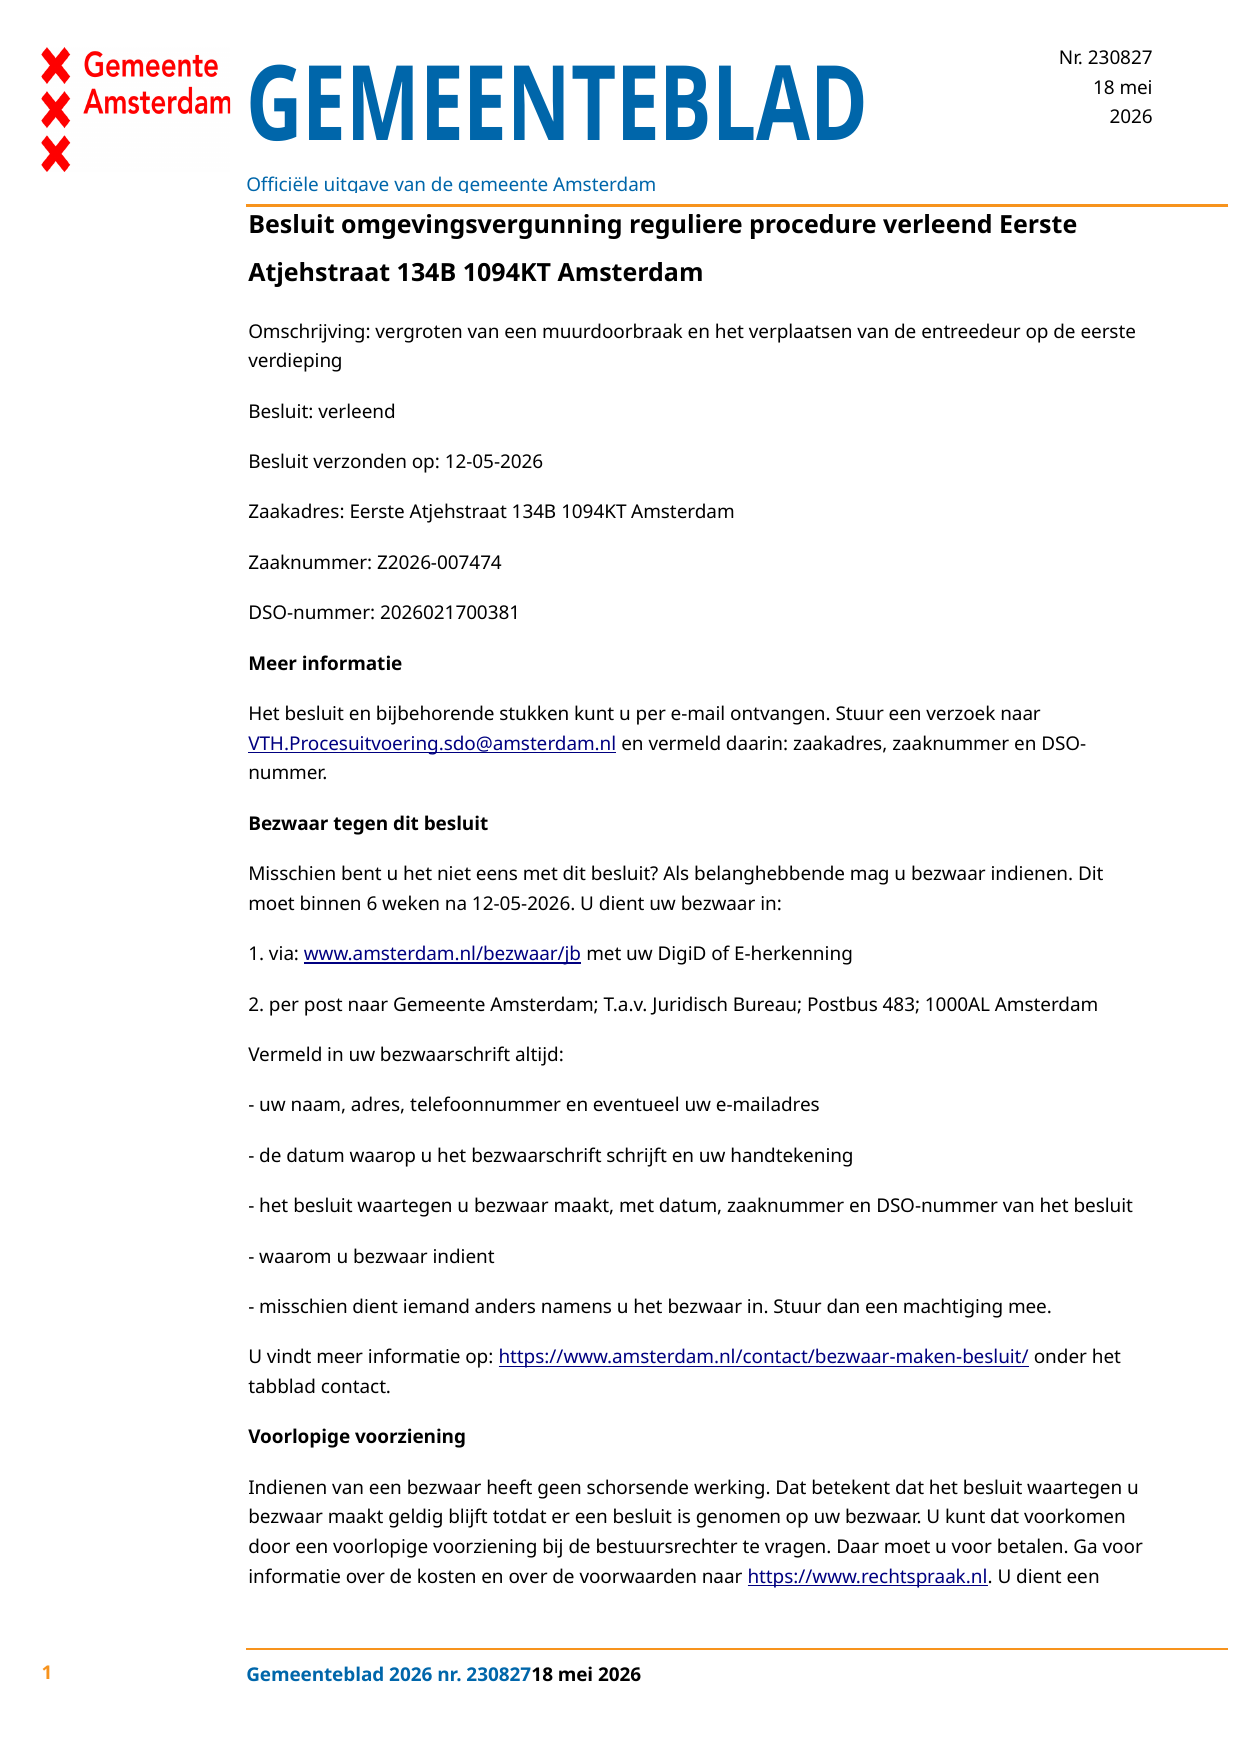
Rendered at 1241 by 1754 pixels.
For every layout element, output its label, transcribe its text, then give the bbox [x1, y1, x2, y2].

text Besluit verzonden op: 12-05-2026 [248, 448, 1152, 474]
text - misschien dient iemand anders namens u het bezwaar in. Stuur dan een machtiging mee. [248, 1293, 1152, 1319]
text - de datum waarop u het bezwaarschrift schrijft en uw handtekening [248, 1142, 1152, 1168]
text DSO-nummer: 2026021700381 [248, 599, 1152, 625]
text Besluit omgevingsvergunning reguliere procedure verleend Eerste Atjehstraat 134B 1094KT Amsterdam [248, 207, 1152, 288]
text 1. via: www.amsterdam.nl/bezwaar/jb met uw DigiD of E-herkenning [248, 940, 1152, 966]
text Meer informatie [248, 650, 1152, 676]
picture [41, 47, 231, 172]
text 2. per post naar Gemeente Amsterdam; T.a.v. Juridisch Bureau; Postbus 483; 1000AL Amsterdam [248, 991, 1152, 1017]
text Bezwaar tegen dit besluit [248, 810, 1152, 836]
text Besluit: verleend [248, 398, 1152, 424]
text Zaakadres: Eerste Atjehstraat 134B 1094KT Amsterdam [248, 499, 1152, 524]
text U vindt meer informatie op: https://www.amsterdam.nl/contact/bezwaar-maken-besluit/ onder het tabblad contact. [248, 1344, 1152, 1399]
text - het besluit waartegen u bezwaar maakt, met datum, zaaknummer en DSO-nummer van het besluit [248, 1192, 1152, 1218]
text - waarom u bezwaar indient [248, 1243, 1152, 1269]
text Omschrijving: vergroten van een muurdoorbraak en het verplaatsen van de entreedeur op de eerste verdieping [248, 318, 1152, 373]
text Misschien bent u het niet eens met dit besluit? Als belanghebbende mag u bezwaar indienen. Dit moet binnen 6 weken na 12-05-2026. U dient uw bezwaar in: [248, 860, 1152, 916]
text Zaaknummer: Z2026-007474 [248, 549, 1152, 575]
text - uw naam, adres, telefoonnummer en eventueel uw e-mailadres [248, 1092, 1152, 1117]
text Indienen van een bezwaar heeft geen schorsende werking. Dat betekent dat het besluit waartegen u bezwaar maakt geldig blijft totdat er een besluit is genomen op uw bezwaar. U kunt dat voorkomen door een voorlopige voorziening bij de bestuursrechter te vragen. Daar moet u voor betalen. Ga voor informatie over de kosten en over de voorwaarden naar https://www.rechtspraak.nl. U dient een [248, 1474, 1152, 1589]
text Het besluit en bijbehorende stukken kunt u per e-mail ontvangen. Stuur een verzoek naar VTH.Procesuitvoering.sdo@amsterdam.nl en vermeld daarin: zaakadres, zaaknummer en DSO-nummer. [248, 700, 1152, 785]
text Voorlopige voorziening [248, 1424, 1152, 1449]
text Vermeld in uw bezwaarschrift altijd: [248, 1041, 1152, 1067]
